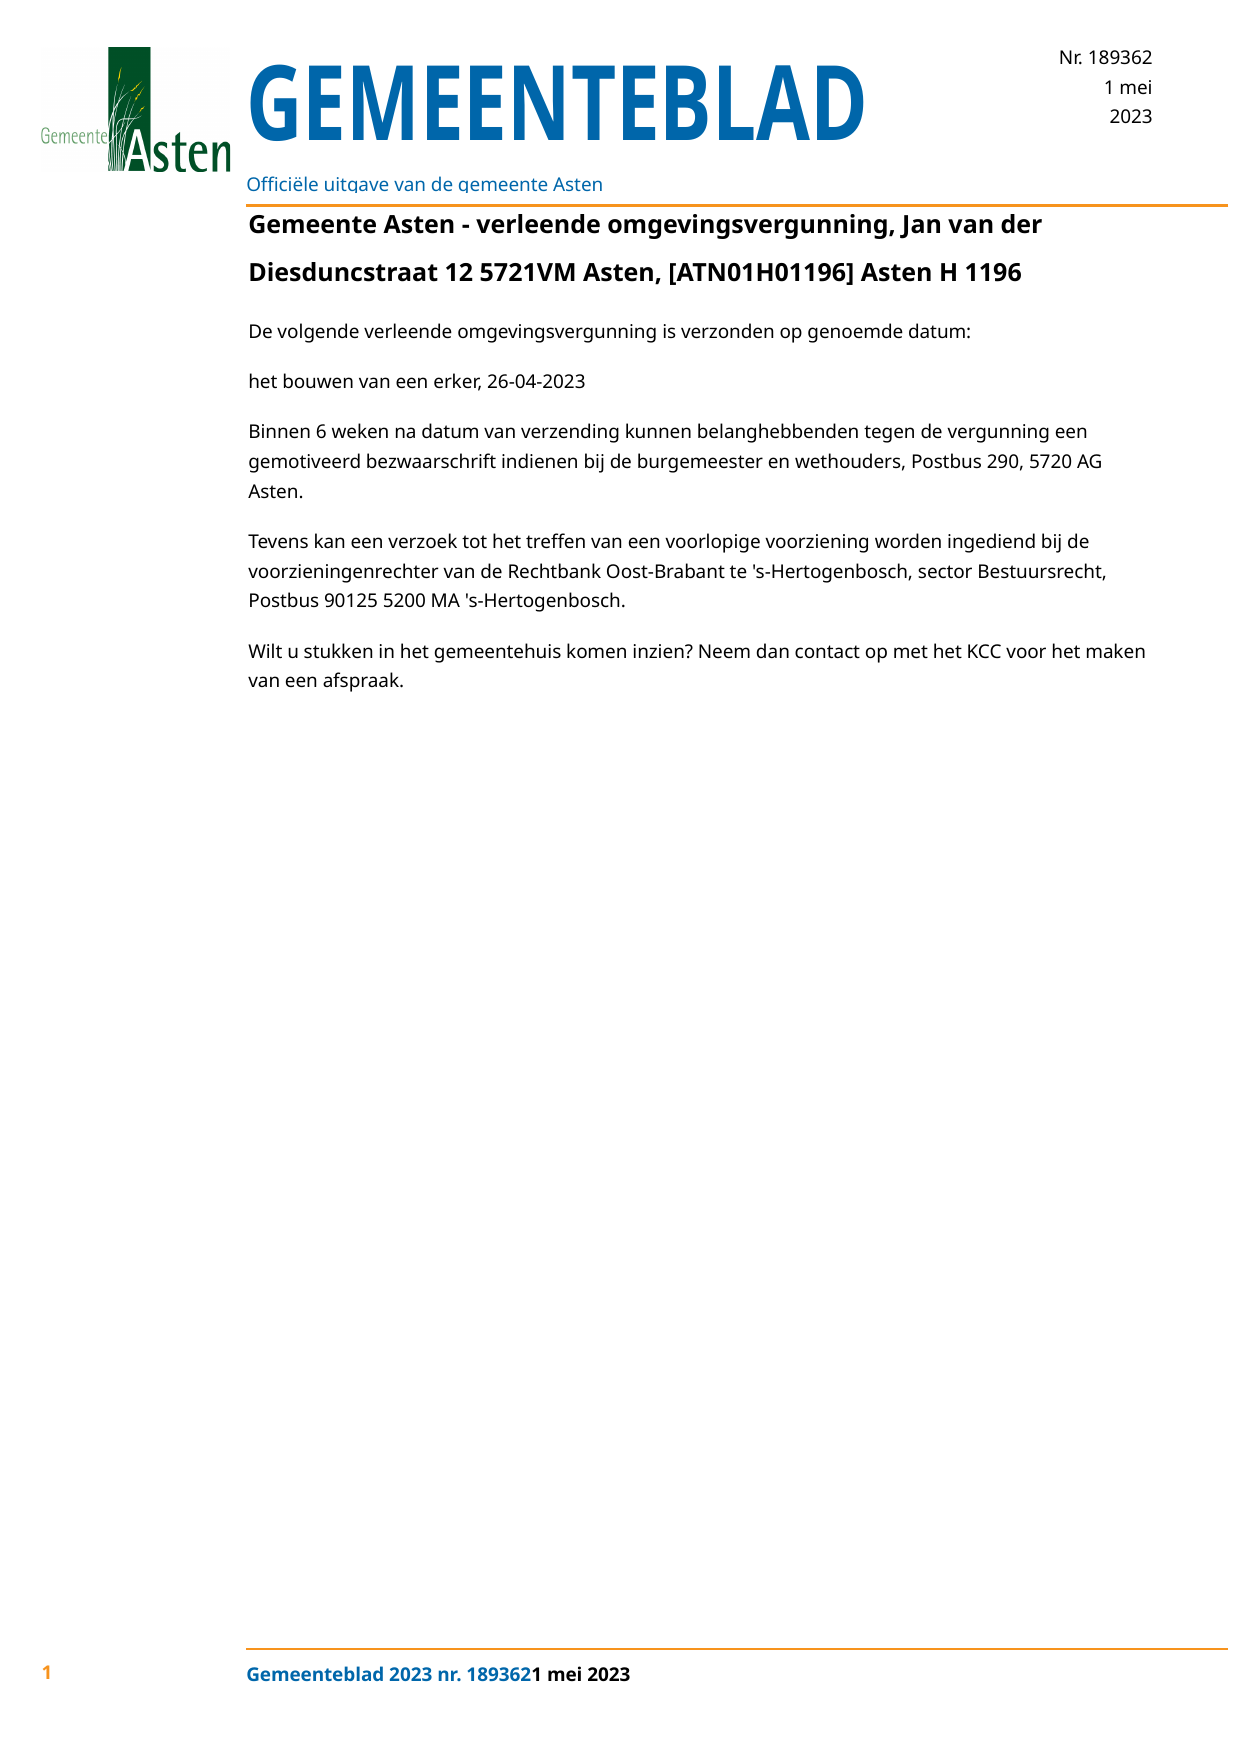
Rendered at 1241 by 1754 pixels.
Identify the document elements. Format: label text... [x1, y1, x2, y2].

text Gemeente Asten - verleende omgevingsvergunning, Jan van der Diesduncstraat 12 5721VM Asten, [ATN01H01196] Asten H 1196 [248, 207, 1152, 288]
picture [41, 47, 231, 172]
text Tevens kan een verzoek tot het treffen van een voorlopige voorziening worden ingediend bij de voorzieningenrechter van de Rechtbank Oost-Brabant te 's-Hertogenbosch, sector Bestuursrecht, Postbus 90125 5200 MA 's-Hertogenbosch. [248, 528, 1152, 613]
text Binnen 6 weken na datum van verzending kunnen belanghebbenden tegen de vergunning een gemotiveerd bezwaarschrift indienen bij de burgemeester en wethouders, Postbus 290, 5720 AG Asten. [248, 419, 1152, 504]
text De volgende verleende omgevingsvergunning is verzonden op genoemde datum: [248, 318, 1152, 344]
text het bouwen van een erker, 26-04-2023 [248, 368, 1152, 394]
text Wilt u stukken in het gemeentehuis komen inzien? Neem dan contact op met het KCC voor het maken van een afspraak. [248, 638, 1152, 693]
